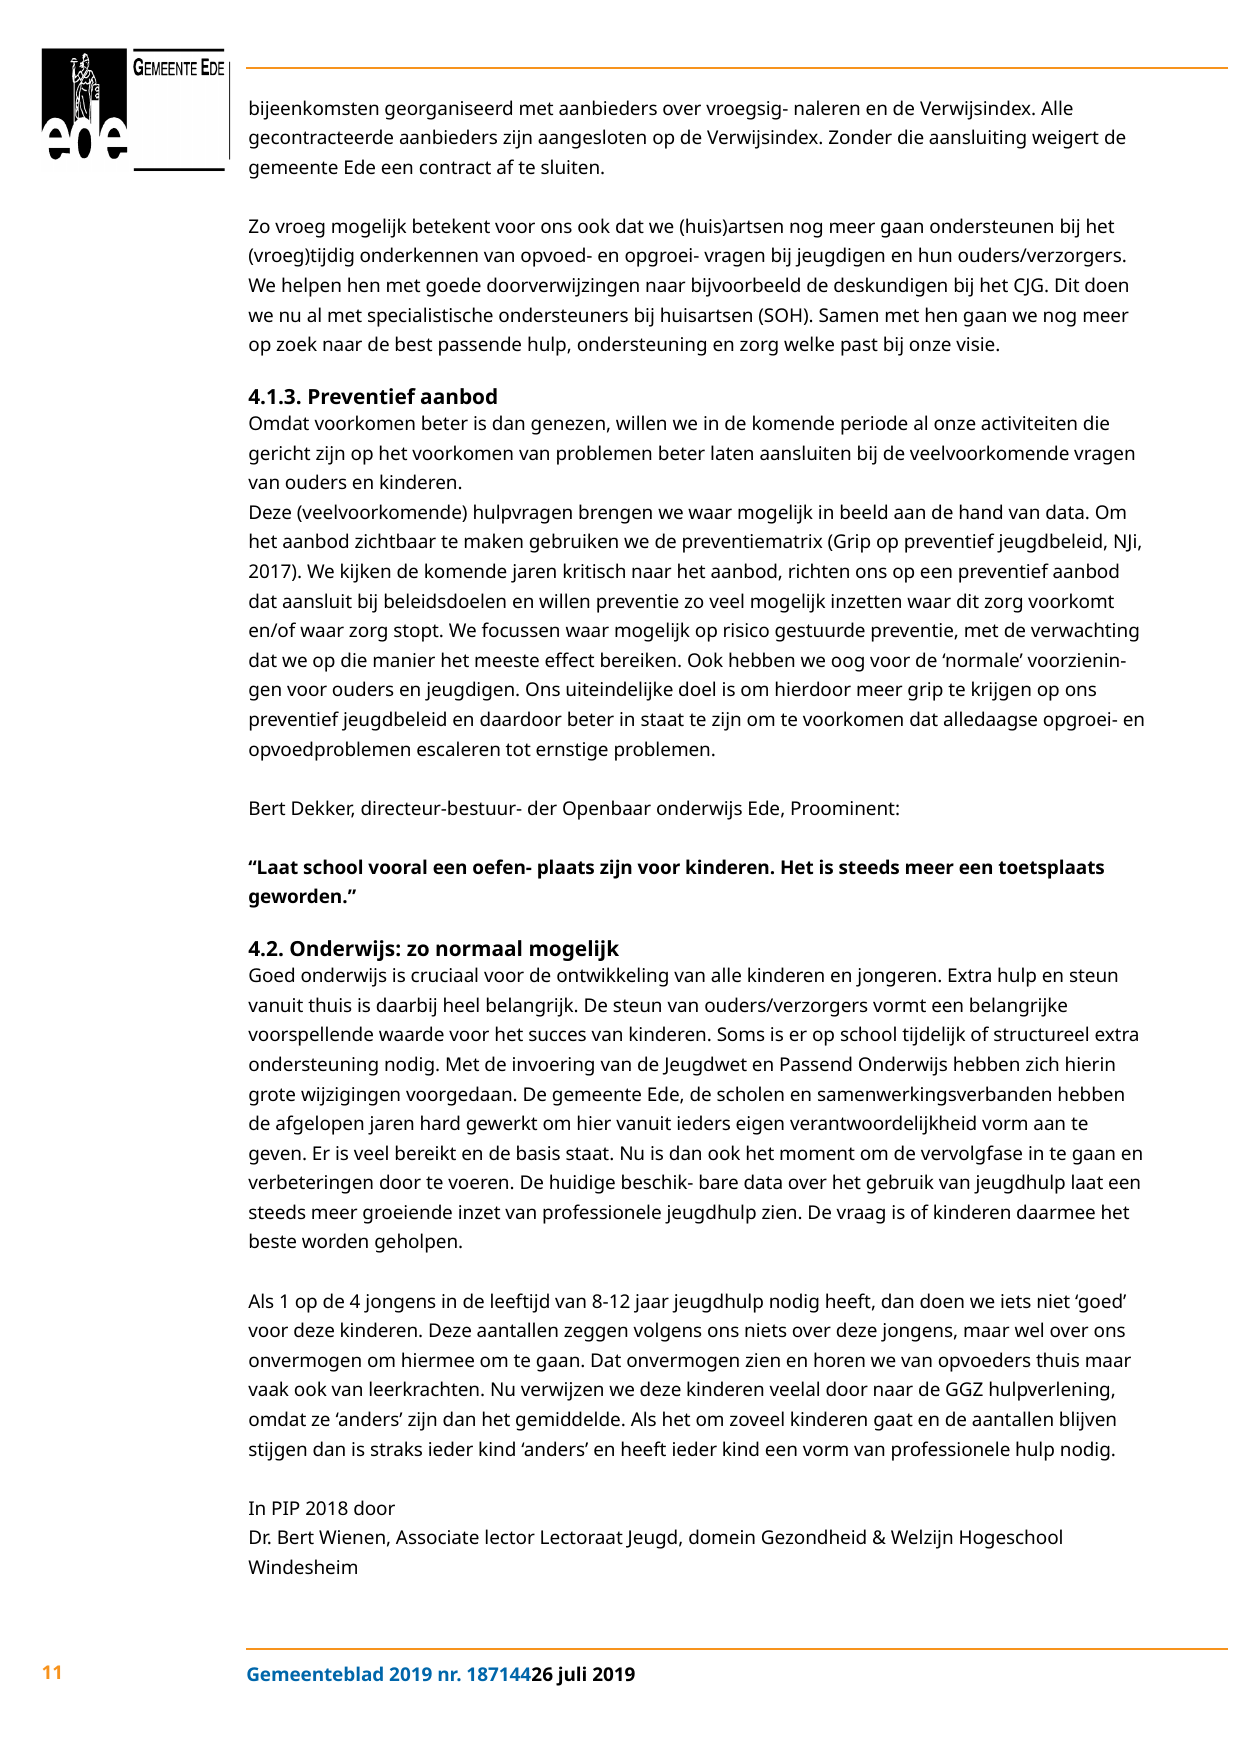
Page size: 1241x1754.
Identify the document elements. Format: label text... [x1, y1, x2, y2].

text Als 1 op de 4 jongens in de leeftijd van 8-12 jaar jeugdhulp nodig heeft, dan doen we iets niet ‘goed’ voor deze kinderen. Deze aantallen zeggen volgens ons niets over deze jongens, maar wel over ons onvermogen om hiermee om te gaan. Dat onvermogen zien en horen we van opvoeders thuis maar vaak ook van leerkrachten. Nu verwijzen we deze kinderen veelal door naar de GGZ hulpverlening, omdat ze ‘anders’ zijn dan het gemiddelde. Als het om zoveel kinderen gaat en de aantallen blijven stijgen dan is straks ieder kind ‘anders’ en heeft ieder kind een vorm van professionele hulp nodig. [248, 1288, 1152, 1462]
text 4.1.3. Preventief aanbod [248, 382, 1152, 410]
text Goed onderwijs is cruciaal voor de ontwikkeling van alle kinderen en jongeren. Extra hulp en steun vanuit thuis is daarbij heel belangrijk. De steun van ouders/verzorgers vormt een belangrijke voorspellende waarde voor het succes van kinderen. Soms is er op school tijdelijk of structureel extra ondersteuning nodig. Met de invoering van de Jeugdwet en Passend Onderwijs hebben zich hierin grote wijzigingen voorgedaan. De gemeente Ede, de scholen en samenwerkingsverbanden hebben de afgelopen jaren hard gewerkt om hier vanuit ieders eigen verantwoordelijkheid vorm aan te geven. Er is veel bereikt en de basis staat. Nu is dan ook het moment om de vervolgfase in te gaan en verbeteringen door te voeren. De huidige beschik- bare data over het gebruik van jeugdhulp laat een steeds meer groeiende inzet van professionele jeugdhulp zien. De vraag is of kinderen daarmee het beste worden geholpen. [248, 962, 1152, 1254]
picture [41, 47, 231, 172]
text Zo vroeg mogelijk betekent voor ons ook dat we (huis)artsen nog meer gaan ondersteunen bij het (vroeg)tijdig onderkennen van opvoed- en opgroei- vragen bij jeugdigen en hun ouders/verzorgers. We helpen hen met goede doorverwijzingen naar bijvoorbeeld de deskundigen bij het CJG. Dit doen we nu al met specialistische ondersteuners bij huisartsen (SOH). Samen met hen gaan we nog meer op zoek naar de best passende hulp, ondersteuning en zorg welke past bij onze visie. [248, 213, 1152, 357]
text Omdat voorkomen beter is dan genezen, willen we in de komende periode al onze activiteiten die gericht zijn op het voorkomen van problemen beter laten aansluiten bij de veelvoorkomende vragen van ouders en kinderen. [248, 410, 1152, 495]
text bijeenkomsten georganiseerd met aanbieders over vroegsig- naleren en de Verwijsindex. Alle gecontracteerde aanbieders zijn aangesloten op de Verwijsindex. Zonder die aansluiting weigert de gemeente Ede een contract af te sluiten. [248, 95, 1152, 180]
text “Laat school vooral een oefen- plaats zijn voor kinderen. Het is steeds meer een toetsplaats geworden.” [248, 854, 1152, 909]
text Bert Dekker, directeur-bestuur- der Openbaar onderwijs Ede, Proominent: [248, 795, 1152, 821]
text In PIP 2018 door [248, 1495, 1152, 1521]
text Dr. Bert Wienen, Associate lector Lectoraat Jeugd, domein Gezondheid & Welzijn Hogeschool Windesheim [248, 1524, 1152, 1580]
text Deze (veelvoorkomende) hulpvragen brengen we waar mogelijk in beeld aan de hand van data. Om het aanbod zichtbaar te maken gebruiken we de preventiematrix (Grip op preventief jeugdbeleid, NJi, 2017). We kijken de komende jaren kritisch naar het aanbod, richten ons op een preventief aanbod dat aansluit bij beleidsdoelen en willen preventie zo veel mogelijk inzetten waar dit zorg voorkomt en/of waar zorg stopt. We focussen waar mogelijk op risico gestuurde preventie, met de verwachting dat we op die manier het meeste effect bereiken. Ook hebben we oog voor de ‘normale’ voorzienin- gen voor ouders en jeugdigen. Ons uiteindelijke doel is om hierdoor meer grip te krijgen op ons preventief jeugdbeleid en daardoor beter in staat te zijn om te voorkomen dat alledaagse opgroei- en opvoedproblemen escaleren tot ernstige problemen. [248, 499, 1152, 761]
text 4.2. Onderwijs: zo normaal mogelijk [248, 934, 1152, 962]
